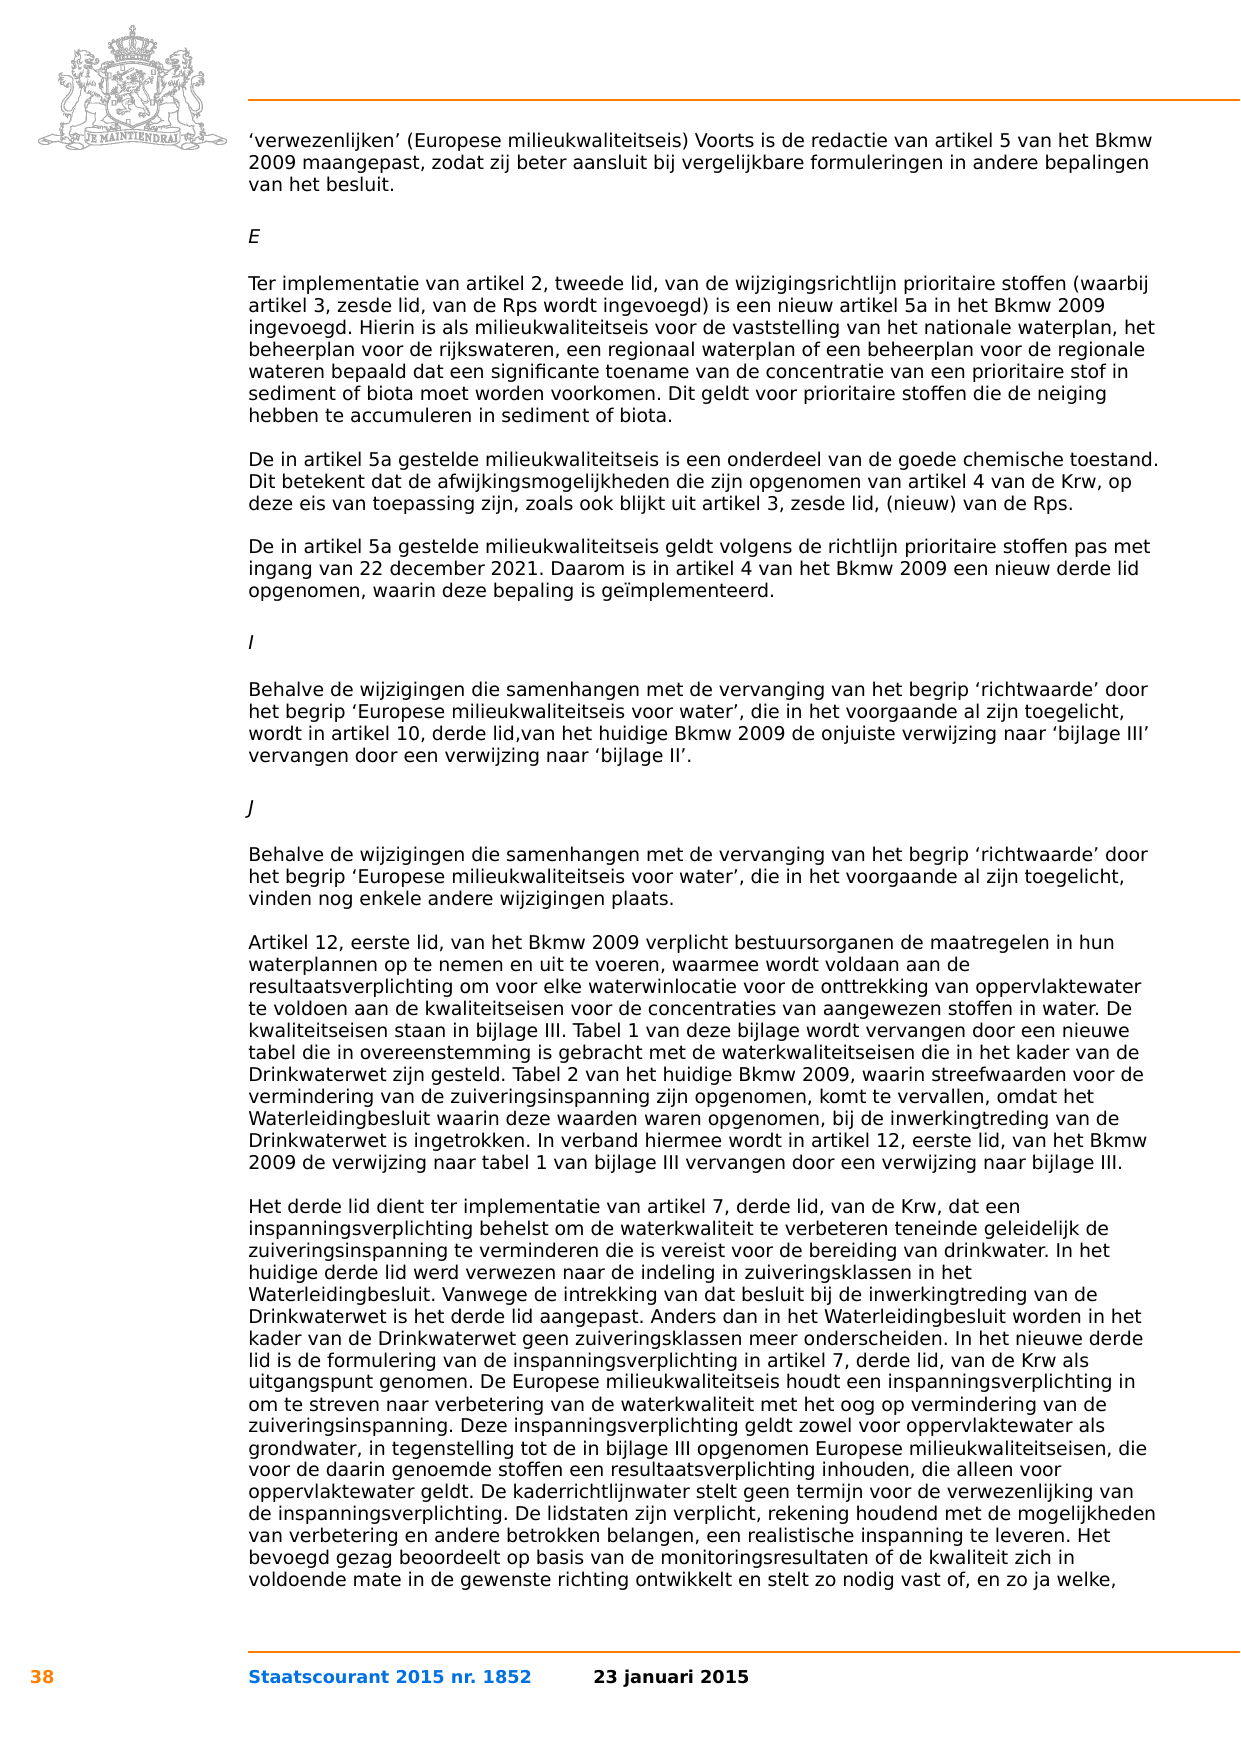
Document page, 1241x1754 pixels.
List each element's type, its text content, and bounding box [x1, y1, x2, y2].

text Behalve de wijzigingen die samenhangen met de vervanging van het begrip ‘richtwaarde’ door het begrip ‘Europese milieukwaliteitseis voor water’, die in het voorgaande al zijn toegelicht, wordt in artikel 10, derde lid,van het huidige Bkmw 2009 de onjuiste verwijzing naar ‘bijlage III’ vervangen door een verwijzing naar ‘bijlage II’. [248, 679, 1163, 767]
text Artikel 12, eerste lid, van het Bkmw 2009 verplicht bestuursorganen de maatregelen in hun waterplannen op te nemen en uit te voeren, waarmee wordt voldaan aan de resultaatsverplichting om voor elke waterwinlocatie voor de onttrekking van oppervlaktewater te voldoen aan de kwaliteitseisen voor de concentraties van aangewezen stoffen in water. De kwaliteitseisen staan in bijlage III. Tabel 1 van deze bijlage wordt vervangen door een nieuwe tabel die in overeenstemming is gebracht met de waterkwaliteitseisen die in het kader van de Drinkwaterwet zijn gesteld. Tabel 2 van het huidige Bkmw 2009, waarin streefwaarden voor de vermindering van de zuiveringsinspanning zijn opgenomen, komt te vervallen, omdat het Waterleidingbesluit waarin deze waarden waren opgenomen, bij de inwerkingtreding van de Drinkwaterwet is ingetrokken. In verband hiermee wordt in artikel 12, eerste lid, van het Bkmw 2009 de verwijzing naar tabel 1 van bijlage III vervangen door een verwijzing naar bijlage III. [248, 932, 1163, 1174]
picture [38, 25, 227, 150]
subtitle J [248, 797, 1163, 819]
subtitle E [248, 226, 1163, 248]
text De in artikel 5a gestelde milieukwaliteitseis geldt volgens de richtlijn prioritaire stoffen pas met ingang van 22 december 2021. Daarom is in artikel 4 van het Bkmw 2009 een nieuw derde lid opgenomen, waarin deze bepaling is geïmplementeerd. [248, 536, 1163, 602]
subtitle I [248, 632, 1163, 654]
text Behalve de wijzigingen die samenhangen met de vervanging van het begrip ‘richtwaarde’ door het begrip ‘Europese milieukwaliteitseis voor water’, die in het voorgaande al zijn toegelicht, vinden nog enkele andere wijzigingen plaats. [248, 844, 1163, 910]
text De in artikel 5a gestelde milieukwaliteitseis is een onderdeel van de goede chemische toestand. Dit betekent dat de afwijkingsmogelijkheden die zijn opgenomen van artikel 4 van de Krw, op deze eis van toepassing zijn, zoals ook blijkt uit artikel 3, zesde lid, (nieuw) van de Rps. [248, 448, 1163, 514]
text Het derde lid dient ter implementatie van artikel 7, derde lid, van de Krw, dat een inspanningsverplichting behelst om de waterkwaliteit te verbeteren teneinde geleidelijk de zuiveringsinspanning te verminderen die is vereist voor de bereiding van drinkwater. In het huidige derde lid werd verwezen naar de indeling in zuiveringsklassen in het Waterleidingbesluit. Vanwege de intrekking van dat besluit bij de inwerkingtreding van de Drinkwaterwet is het derde lid aangepast. Anders dan in het Waterleidingbesluit worden in het kader van de Drinkwaterwet geen zuiveringsklassen meer onderscheiden. In het nieuwe derde lid is de formulering van de inspanningsverplichting in artikel 7, derde lid, van de Krw als uitgangspunt genomen. De Europese milieukwaliteitseis houdt een inspanningsverplichting in om te streven naar verbetering van de waterkwaliteit met het oog op vermindering van de zuiveringsinspanning. Deze inspanningsverplichting geldt zowel voor oppervlaktewater als grondwater, in tegenstelling tot de in bijlage III opgenomen Europese milieukwaliteitseisen, die voor de daarin genoemde stoffen een resultaatsverplichting inhouden, die alleen voor oppervlaktewater geldt. De kaderrichtlijnwater stelt geen termijn voor de verwezenlijking van de inspanningsverplichting. De lidstaten zijn verplicht, rekening houdend met de mogelijkheden van verbetering en andere betrokken belangen, een realistische inspanning te leveren. Het bevoegd gezag beoordeelt op basis van de monitoringsresultaten of de kwaliteit zich in voldoende mate in de gewenste richting ontwikkelt en stelt zo nodig vast of, en zo ja welke, [248, 1196, 1163, 1591]
text ‘verwezenlijken’ (Europese milieukwaliteitseis) Voorts is de redactie van artikel 5 van het Bkmw 2009 maangepast, zodat zij beter aansluit bij vergelijkbare formuleringen in andere bepalingen van het besluit. [248, 130, 1163, 196]
text Ter implementatie van artikel 2, tweede lid, van de wijzigingsrichtlijn prioritaire stoffen (waarbij artikel 3, zesde lid, van de Rps wordt ingevoegd) is een nieuw artikel 5a in het Bkmw 2009 ingevoegd. Hierin is als milieukwaliteitseis voor de vaststelling van het nationale waterplan, het beheerplan voor de rijkswateren, een regionaal waterplan of een beheerplan voor de regionale wateren bepaald dat een significante toename van de concentratie van een prioritaire stof in sediment of biota moet worden voorkomen. Dit geldt voor prioritaire stoffen die de neiging hebben te accumuleren in sediment of biota. [248, 273, 1163, 427]
